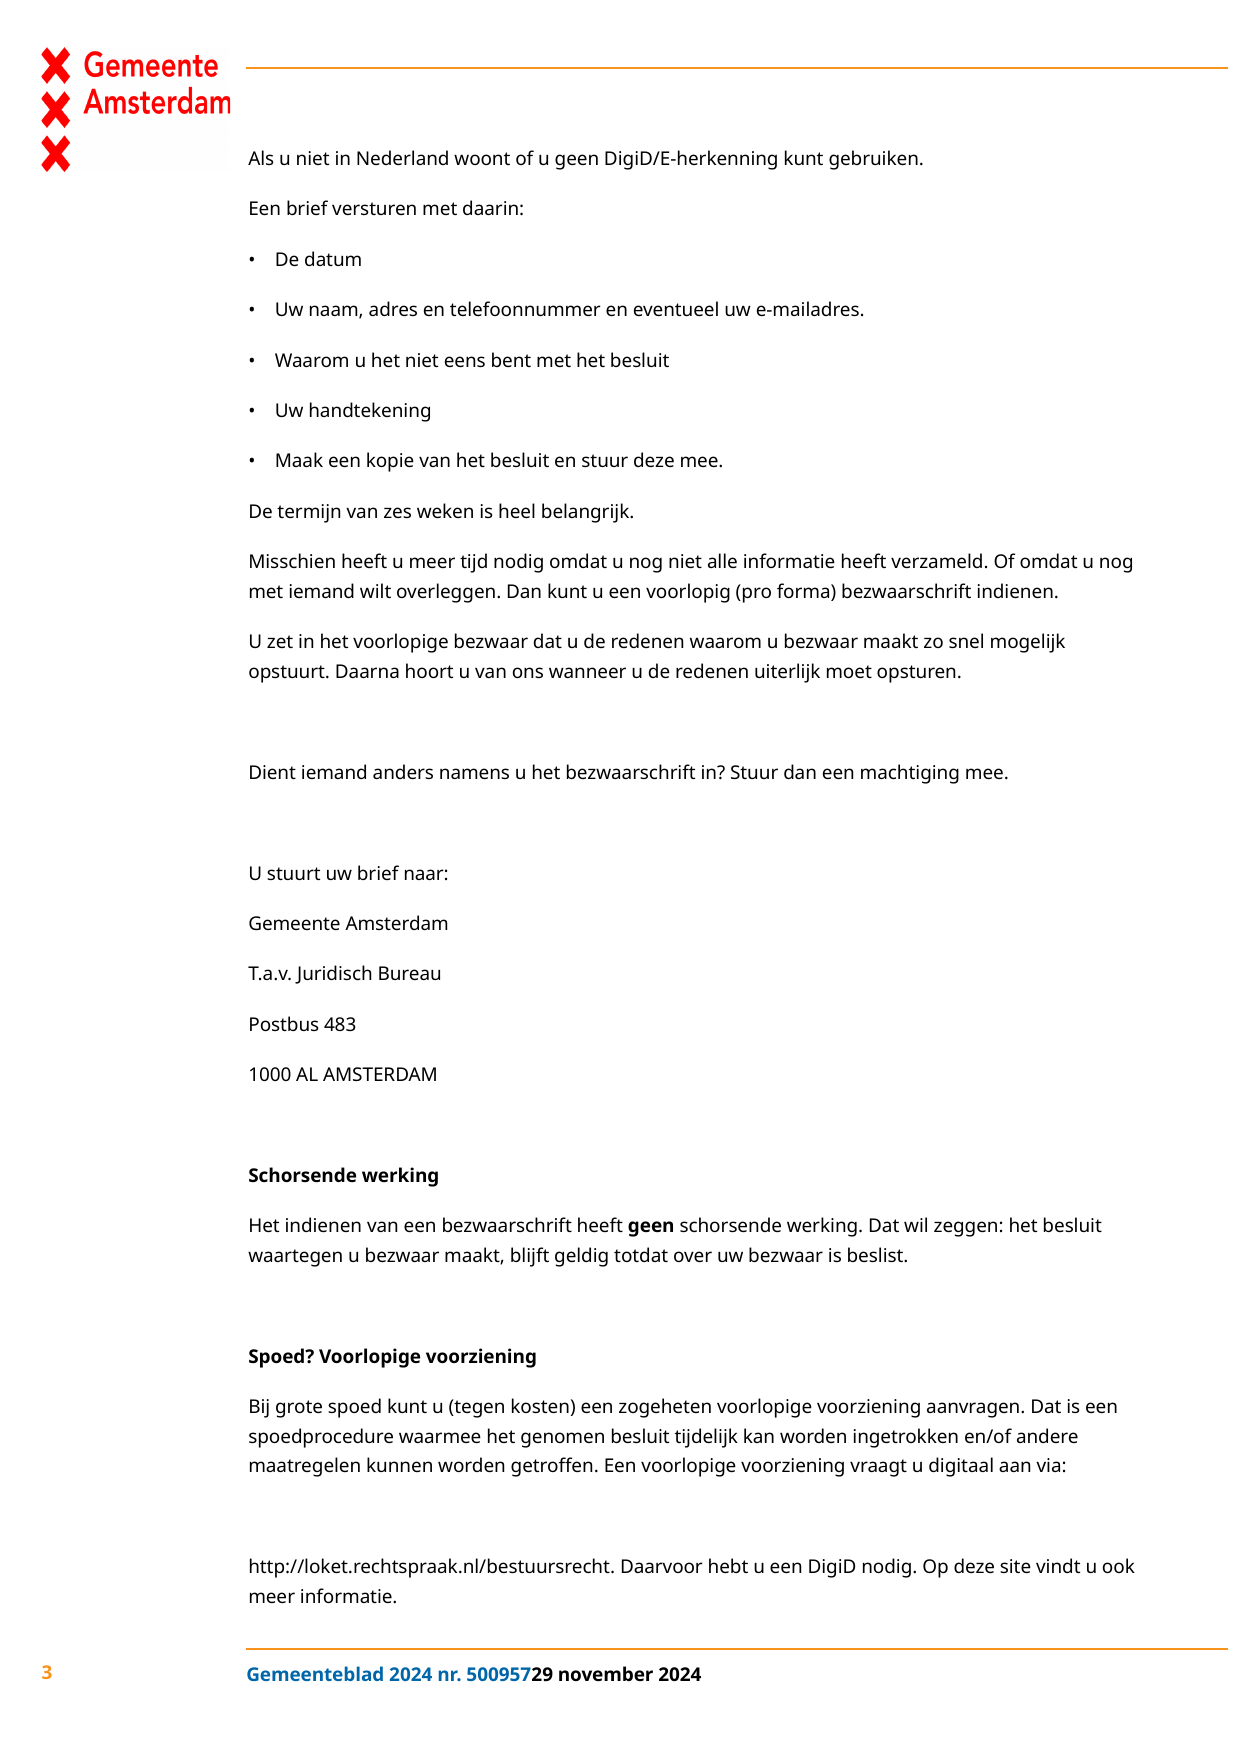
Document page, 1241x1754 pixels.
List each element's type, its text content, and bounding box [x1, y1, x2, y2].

text • Uw handtekening [248, 397, 1152, 423]
text T.a.v. Juridisch Bureau [248, 961, 1152, 986]
text Een brief versturen met daarin: [248, 196, 1152, 221]
text Het indienen van een bezwaarschrift heeft geen schorsende werking. Dat wil zeggen: het besluit waartegen u bezwaar maakt, blijft geldig totdat over uw bezwaar is beslist. [248, 1213, 1152, 1268]
text Postbus 483 [248, 1011, 1152, 1037]
picture [41, 47, 231, 172]
text • De datum [248, 246, 1152, 272]
text Spoed? Voorlopige voorziening [248, 1343, 1152, 1369]
text Gemeente Amsterdam [248, 910, 1152, 936]
text • Uw naam, adres en telefoonnummer en eventueel uw e-mailadres. [248, 296, 1152, 322]
text • Maak een kopie van het besluit en stuur deze mee. [248, 448, 1152, 473]
text U stuurt uw brief naar: [248, 860, 1152, 886]
text Bij grote spoed kunt u (tegen kosten) een zogeheten voorlopige voorziening aanvragen. Dat is een spoedprocedure waarmee het genomen besluit tijdelijk kan worden ingetrokken en/of andere maatregelen kunnen worden getroffen. Een voorlopige voorziening vraagt u digitaal aan via: [248, 1393, 1152, 1478]
text Dient iemand anders namens u het bezwaarschrift in? Stuur dan een machtiging mee. [248, 759, 1152, 785]
text • Waarom u het niet eens bent met het besluit [248, 347, 1152, 373]
text 1000 AL AMSTERDAM [248, 1061, 1152, 1087]
text Als u niet in Nederland woont of u geen DigiD/E-herkenning kunt gebruiken. [248, 145, 1152, 171]
text http://loket.rechtspraak.nl/bestuursrecht. Daarvoor hebt u een DigiD nodig. Op deze site vindt u ook meer informatie. [248, 1553, 1152, 1609]
text Schorsende werking [248, 1162, 1152, 1188]
text Misschien heeft u meer tijd nodig omdat u nog niet alle informatie heeft verzameld. Of omdat u nog met iemand wilt overleggen. Dan kunt u een voorlopig (pro forma) bezwaarschrift indienen. [248, 548, 1152, 604]
text U zet in het voorlopige bezwaar dat u de redenen waarom u bezwaar maakt zo snel mogelijk opstuurt. Daarna hoort u van ons wanneer u de redenen uiterlijk moet opsturen. [248, 628, 1152, 684]
text De termijn van zes weken is heel belangrijk. [248, 498, 1152, 524]
